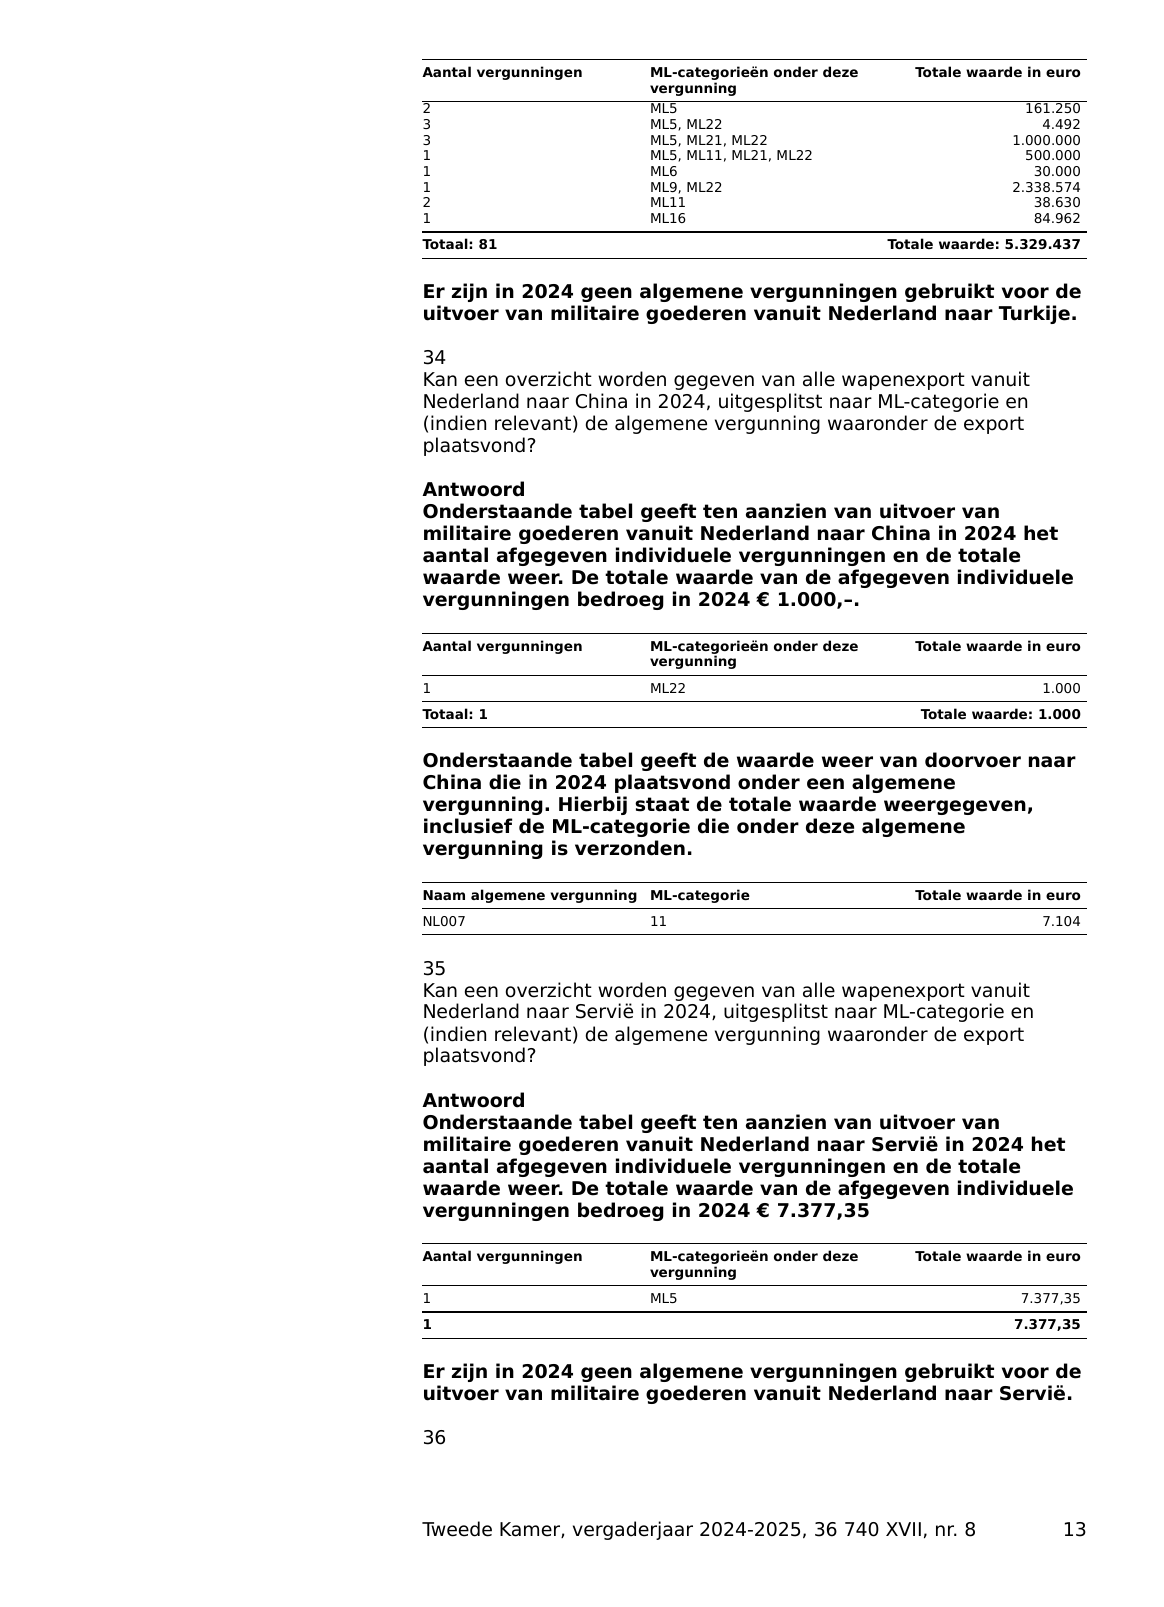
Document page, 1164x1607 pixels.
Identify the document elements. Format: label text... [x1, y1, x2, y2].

text Er zijn in 2024 geen algemene vergunningen gebruikt voor de uitvoer van militaire goederen vanuit Nederland naar Turkije. [422, 281, 1087, 325]
table_cell 7.377,35 [865, 1313, 1087, 1337]
text Antwoord [422, 1089, 1087, 1112]
table_cell Totaal: 81 [422, 233, 644, 258]
table_cell 4.492 [865, 117, 1087, 132]
table_header Totale waarde in euro [865, 60, 1087, 101]
table_header Aantal vergunningen [422, 60, 644, 101]
text Kan een overzicht worden gegeven van alle wapenexport vanuit Nederland naar China in 2024, uitgesplitst naar ML-categorie en (indien relevant) de algemene vergunning waaronder de export plaatsvond? [422, 369, 1087, 457]
text Onderstaande tabel geeft ten aanzien van uitvoer van militaire goederen vanuit Nederland naar Servië in 2024 het aantal afgegeven individuele vergunningen en de totale waarde weer. De totale waarde van de afgegeven individuele vergunningen bedroeg in 2024 € 7.377,35 [422, 1112, 1087, 1221]
table_cell 84.962 [865, 211, 1087, 231]
table_header Totale waarde in euro [865, 883, 1087, 908]
text 34 [422, 347, 1087, 369]
table_header Aantal vergunningen [422, 634, 644, 675]
table_cell 7.377,35 [865, 1286, 1087, 1311]
text Onderstaande tabel geeft de waarde weer van doorvoer naar China die in 2024 plaatsvond onder een algemene vergunning. Hierbij staat de totale waarde weergegeven, inclusief de ML-categorie die onder deze algemene vergunning is verzonden. [422, 750, 1087, 860]
table_cell [644, 233, 865, 258]
table_header ML-categorieën onder deze vergunning [644, 60, 865, 101]
table_cell 2 [422, 102, 644, 117]
table_cell 1 [422, 1286, 644, 1311]
table_cell 161.250 [865, 102, 1087, 117]
table_cell 1 [422, 180, 644, 195]
table_cell 1 [422, 676, 644, 701]
table_cell 1.000 [865, 676, 1087, 701]
table_cell 3 [422, 117, 644, 132]
table_cell ML5 [644, 102, 865, 117]
table_cell 1 [422, 211, 644, 231]
text 36 [422, 1427, 1087, 1449]
table_cell NL007 [422, 909, 644, 934]
table_header ML-categorieën onder deze vergunning [644, 634, 865, 675]
table_cell 3 [422, 133, 644, 148]
table_cell 38.630 [865, 195, 1087, 211]
text Er zijn in 2024 geen algemene vergunningen gebruikt voor de uitvoer van militaire goederen vanuit Nederland naar Servië. [422, 1361, 1087, 1405]
table_cell Totale waarde: 1.000 [865, 702, 1087, 727]
table_cell [644, 702, 865, 727]
table_cell 2.338.574 [865, 180, 1087, 195]
table_cell ML11 [644, 195, 865, 211]
table_header ML-categorie [644, 883, 865, 908]
table_cell ML16 [644, 211, 865, 231]
table_cell Totaal: 1 [422, 702, 644, 727]
table_header Naam algemene vergunning [422, 883, 644, 908]
table_cell 500.000 [865, 148, 1087, 164]
table_cell 2 [422, 195, 644, 211]
table_cell 30.000 [865, 164, 1087, 179]
table_cell ML22 [644, 676, 865, 701]
table_header Totale waarde in euro [865, 1244, 1087, 1285]
table_cell [644, 1313, 865, 1337]
table_cell 1 [422, 148, 644, 164]
table_cell ML5 [644, 1286, 865, 1311]
table_cell ML5, ML22 [644, 117, 865, 132]
table_header Totale waarde in euro [865, 634, 1087, 675]
table_cell Totale waarde: 5.329.437 [865, 233, 1087, 258]
table_cell 1.000.000 [865, 133, 1087, 148]
table_cell ML5, ML11, ML21, ML22 [644, 148, 865, 164]
table_header ML-categorieën onder deze vergunning [644, 1244, 865, 1285]
table_cell 1 [422, 164, 644, 179]
text Antwoord [422, 479, 1087, 501]
text Kan een overzicht worden gegeven van alle wapenexport vanuit Nederland naar Servië in 2024, uitgesplitst naar ML-categorie en (indien relevant) de algemene vergunning waaronder de export plaatsvond? [422, 979, 1087, 1067]
table_cell 1 [422, 1313, 644, 1337]
table_header Aantal vergunningen [422, 1244, 644, 1285]
table_cell ML5, ML21, ML22 [644, 133, 865, 148]
text 35 [422, 957, 1087, 979]
table_cell ML6 [644, 164, 865, 179]
table_cell ML9, ML22 [644, 180, 865, 195]
text Onderstaande tabel geeft ten aanzien van uitvoer van militaire goederen vanuit Nederland naar China in 2024 het aantal afgegeven individuele vergunningen en de totale waarde weer. De totale waarde van de afgegeven individuele vergunningen bedroeg in 2024 € 1.000,–. [422, 501, 1087, 611]
table_cell 7.104 [865, 909, 1087, 934]
table_cell 11 [644, 909, 865, 934]
